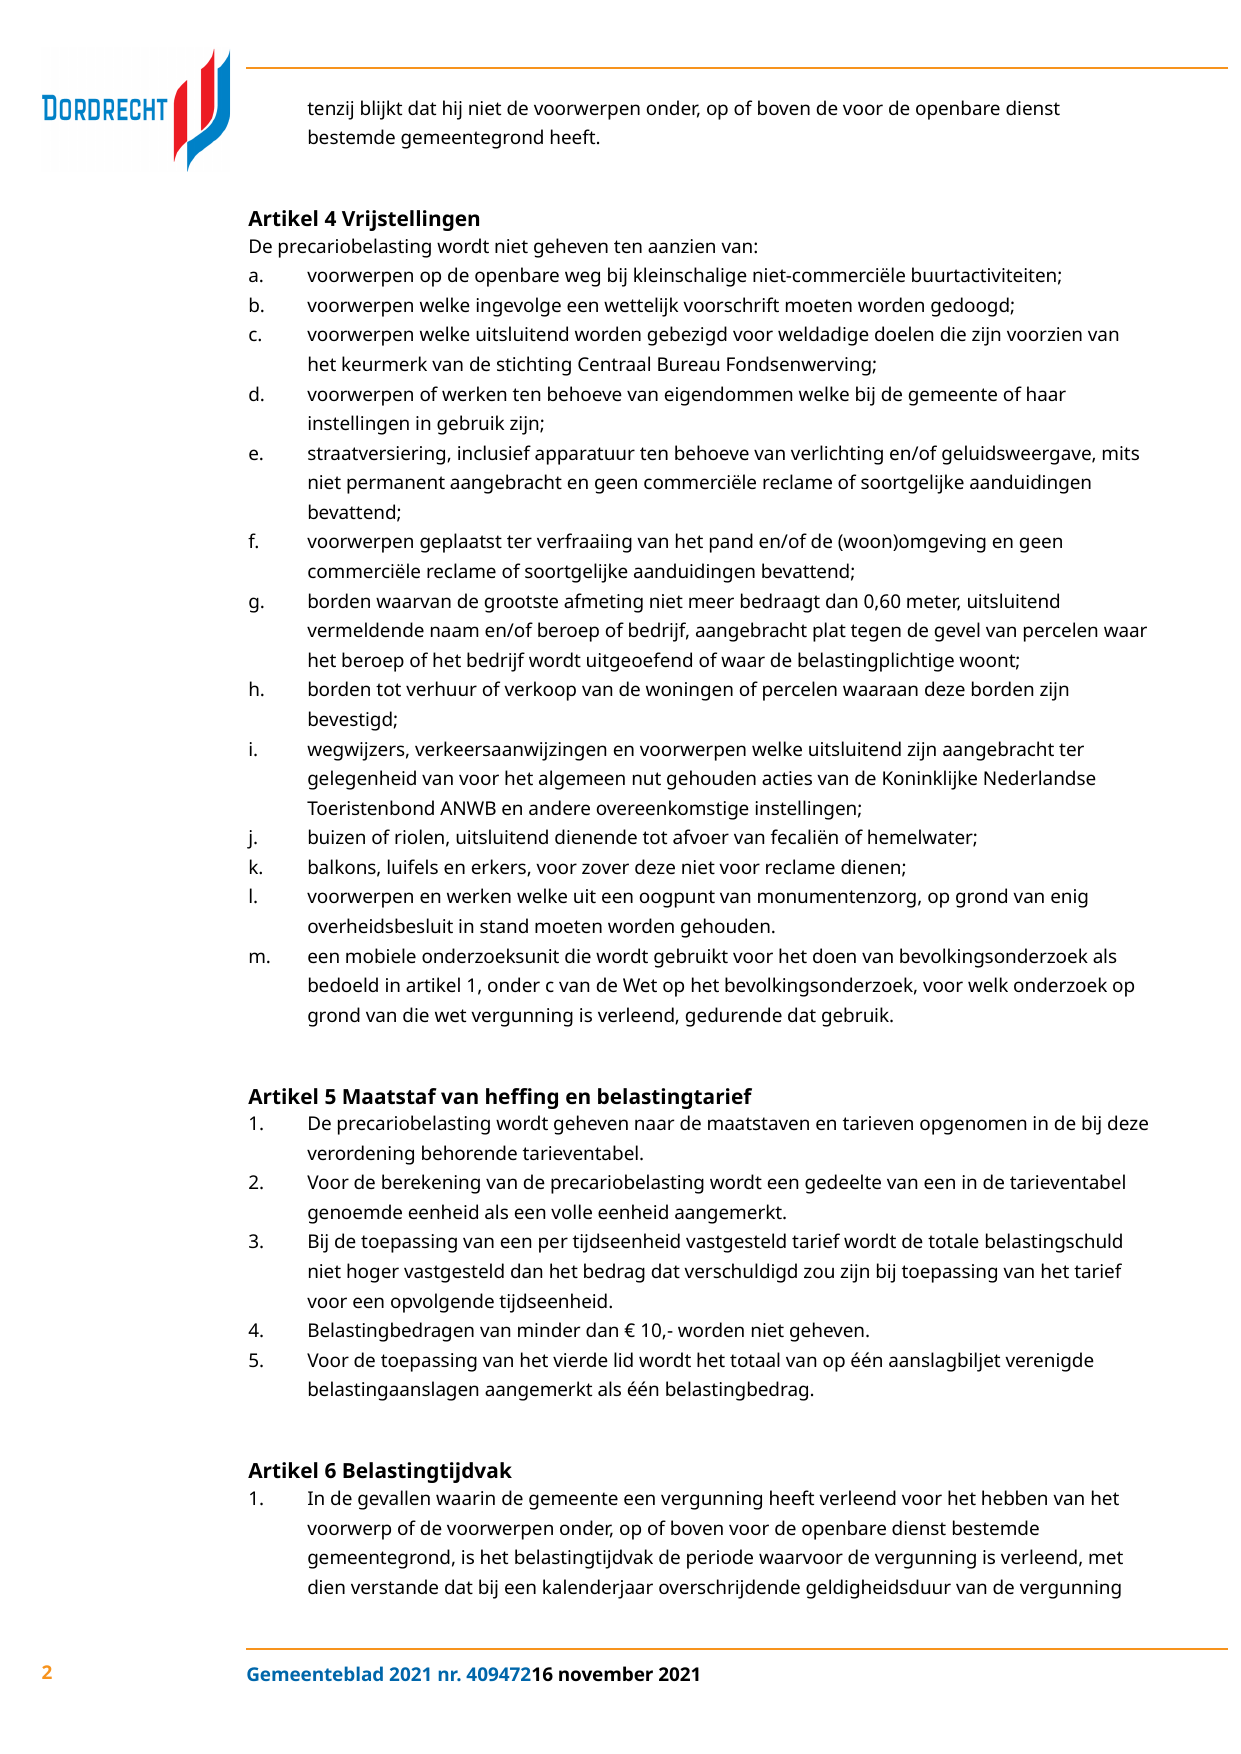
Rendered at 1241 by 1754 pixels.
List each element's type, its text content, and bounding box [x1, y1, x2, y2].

list voorwerpen of werken ten behoeve van eigendommen welke bij de gemeente of haar instellingen in gebruik zijn; [248, 381, 1152, 436]
list borden waarvan de grootste afmeting niet meer bedraagt dan 0,60 meter, uitsluitend vermeldende naam en/of beroep of bedrijf, aangebracht plat tegen de gevel van percelen waar het beroep of het bedrijf wordt uitgeoefend of waar de belastingplichtige woont; [248, 588, 1152, 673]
list Bij de toepassing van een per tijdseenheid vastgesteld tarief wordt de totale belastingschuld niet hoger vastgesteld dan het bedrag dat verschuldigd zou zijn bij toepassing van het tarief voor een opvolgende tijdseenheid. [248, 1229, 1152, 1314]
list Voor de toepassing van het vierde lid wordt het totaal van op één aanslagbiljet verenigde belastingaanslagen aangemerkt als één belastingbedrag. [248, 1347, 1152, 1402]
list voorwerpen geplaatst ter verfraaiing van het pand en/of de (woon)omgeving en geen commerciële reclame of soortgelijke aanduidingen bevattend; [248, 529, 1152, 584]
text Artikel 5 Maatstaf van heffing en belastingtarief [248, 1082, 1152, 1110]
list een mobiele onderzoeksunit die wordt gebruikt voor het doen van bevolkingsonderzoek als bedoeld in artikel 1, onder c van de Wet op het bevolkingsonderzoek, voor welk onderzoek op grond van die wet vergunning is verleend, gedurende dat gebruik. [248, 943, 1152, 1028]
list De precariobelasting wordt geheven naar de maatstaven en tarieven opgenomen in de bij deze verordening behorende tarieventabel. [248, 1110, 1152, 1166]
list voorwerpen op de openbare weg bij kleinschalige niet-commerciële buurtactiviteiten; [248, 262, 1152, 288]
text Artikel 6 Belastingtijdvak [248, 1457, 1152, 1485]
list borden tot verhuur of verkoop van de woningen of percelen waaraan deze borden zijn bevestigd; [248, 677, 1152, 732]
list In de gevallen waarin de gemeente een vergunning heeft verleend voor het hebben van het voorwerp of de voorwerpen onder, op of boven voor de openbare dienst bestemde gemeentegrond, is het belastingtijdvak de periode waarvoor de vergunning is verleend, met dien verstande dat bij een kalenderjaar overschrijdende geldigheidsduur van de vergunning [248, 1485, 1152, 1599]
text De precariobelasting wordt niet geheven ten aanzien van: [248, 233, 1152, 258]
list voorwerpen welke uitsluitend worden gebezigd voor weldadige doelen die zijn voorzien van het keurmerk van de stichting Centraal Bureau Fondsenwerving; [248, 322, 1152, 377]
list Belastingbedragen van minder dan € 10,- worden niet geheven. [248, 1317, 1152, 1343]
picture [41, 47, 231, 172]
list voorwerpen welke ingevolge een wettelijk voorschrift moeten worden gedoogd; [248, 292, 1152, 318]
list balkons, luifels en erkers, voor zover deze niet voor reclame dienen; [248, 854, 1152, 880]
list straatversiering, inclusief apparatuur ten behoeve van verlichting en/of geluidsweergave, mits niet permanent aangebracht en geen commerciële reclame of soortgelijke aanduidingen bevattend; [248, 440, 1152, 525]
text Artikel 4 Vrijstellingen [248, 204, 1152, 233]
list wegwijzers, verkeersaanwijzingen en voorwerpen welke uitsluitend zijn aangebracht ter gelegenheid van voor het algemeen nut gehouden acties van de Koninklijke Nederlandse Toeristenbond ANWB en andere overeenkomstige instellingen; [248, 736, 1152, 821]
list Voor de berekening van de precariobelasting wordt een gedeelte van een in de tarieventabel genoemde eenheid als een volle eenheid aangemerkt. [248, 1169, 1152, 1225]
list voorwerpen en werken welke uit een oogpunt van monumentenzorg, op grond van enig overheidsbesluit in stand moeten worden gehouden. [248, 884, 1152, 939]
list buizen of riolen, uitsluitend dienende tot afvoer van fecaliën of hemelwater; [248, 824, 1152, 850]
list tenzij blijkt dat hij niet de voorwerpen onder, op of boven de voor de openbare dienst bestemde gemeentegrond heeft. [248, 95, 1152, 150]
